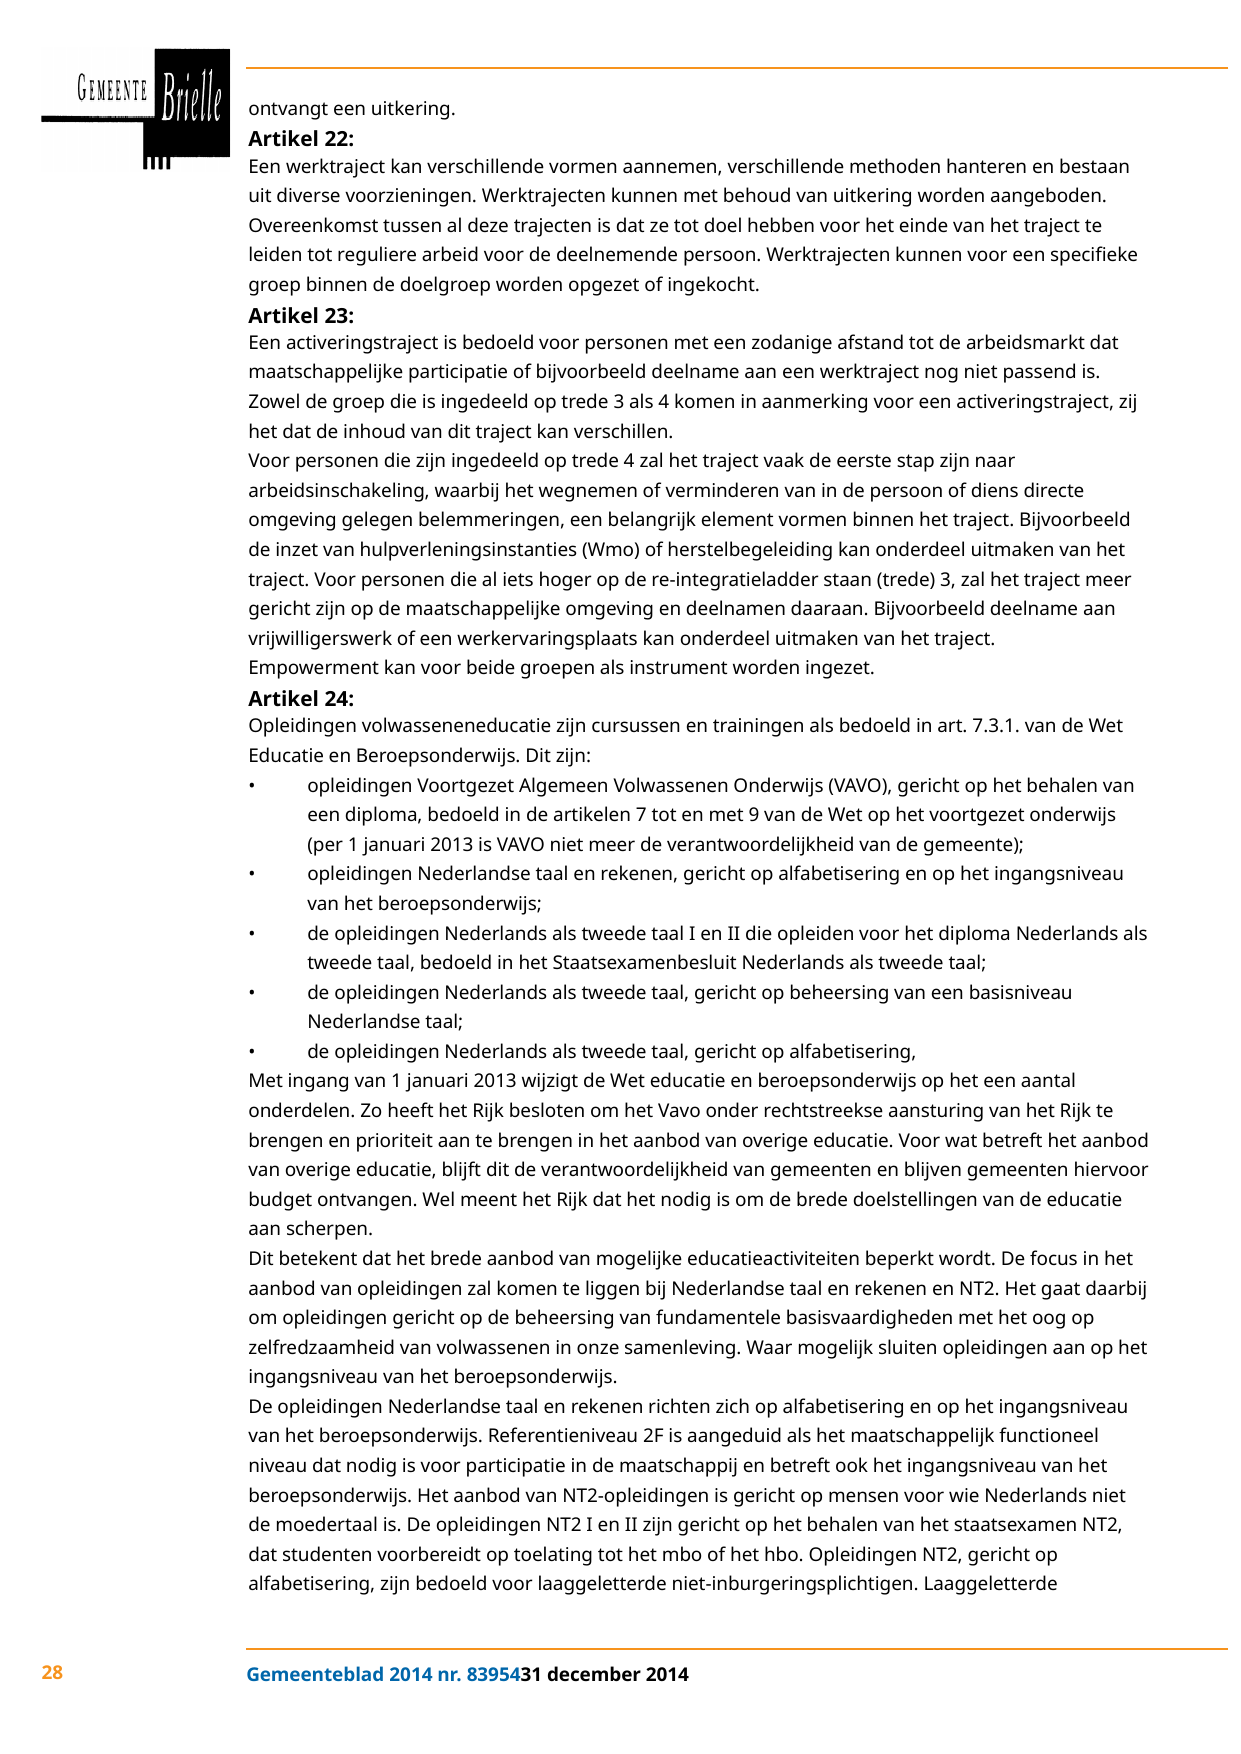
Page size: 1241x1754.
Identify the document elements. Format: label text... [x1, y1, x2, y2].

text Een werktraject kan verschillende vormen aannemen, verschillende methoden hanteren en bestaan uit diverse voorzieningen. Werktrajecten kunnen met behoud van uitkering worden aangeboden. Overeenkomst tussen al deze trajecten is dat ze tot doel hebben voor het einde van het traject te leiden tot reguliere arbeid voor de deelnemende persoon. Werktrajecten kunnen voor een specifieke groep binnen de doelgroep worden opgezet of ingekocht. [248, 153, 1152, 297]
text Voor personen die zijn ingedeeld op trede 4 zal het traject vaak de eerste stap zijn naar arbeidsinschakeling, waarbij het wegnemen of verminderen van in de persoon of diens directe omgeving gelegen belemmeringen, een belangrijk element vormen binnen het traject. Bijvoorbeeld de inzet van hulpverleningsinstanties (Wmo) of herstelbegeleiding kan onderdeel uitmaken van het traject. Voor personen die al iets hoger op de re-integratieladder staan (trede) 3, zal het traject meer gericht zijn op de maatschappelijke omgeving en deelnamen daaraan. Bijvoorbeeld deelname aan vrijwilligerswerk of een werkervaringsplaats kan onderdeel uitmaken van het traject. [248, 447, 1152, 651]
list de opleidingen Nederlands als tweede taal I en II die opleiden voor het diploma Nederlands als tweede taal, bedoeld in het Staatsexamenbesluit Nederlands als tweede taal; [248, 920, 1152, 975]
text Artikel 23: [248, 301, 1152, 329]
text De opleidingen Nederlandse taal en rekenen richten zich op alfabetisering en op het ingangsniveau van het beroepsonderwijs. Referentieniveau 2F is aangeduid als het maatschappelijk functioneel niveau dat nodig is voor participatie in de maatschappij en betreft ook het ingangsniveau van het beroepsonderwijs. Het aanbod van NT2-opleidingen is gericht op mensen voor wie Nederlands niet de moedertaal is. De opleidingen NT2 I en II zijn gericht op het behalen van het staatsexamen NT2, dat studenten voorbereidt op toelating tot het mbo of het hbo. Opleidingen NT2, gericht op alfabetisering, zijn bedoeld voor laaggeletterde niet-inburgeringsplichtigen. Laaggeletterde [248, 1393, 1152, 1596]
list de opleidingen Nederlands als tweede taal, gericht op alfabetisering, [248, 1038, 1152, 1064]
text Een activeringstraject is bedoeld voor personen met een zodanige afstand tot de arbeidsmarkt dat maatschappelijke participatie of bijvoorbeeld deelname aan een werktraject nog niet passend is. Zowel de groep die is ingedeeld op trede 3 als 4 komen in aanmerking voor een activeringstraject, zij het dat de inhoud van dit traject kan verschillen. [248, 329, 1152, 444]
list opleidingen Nederlandse taal en rekenen, gericht op alfabetisering en op het ingangsniveau van het beroepsonderwijs; [248, 861, 1152, 916]
text Artikel 22: [248, 124, 1152, 153]
text Artikel 24: [248, 684, 1152, 713]
text Met ingang van 1 januari 2013 wijzigt de Wet educatie en beroepsonderwijs op het een aantal onderdelen. Zo heeft het Rijk besloten om het Vavo onder rechtstreekse aansturing van het Rijk te brengen en prioriteit aan te brengen in het aanbod van overige educatie. Voor wat betreft het aanbod van overige educatie, blijft dit de verantwoordelijkheid van gemeenten en blijven gemeenten hiervoor budget ontvangen. Wel meent het Rijk dat het nodig is om de brede doelstellingen van de educatie aan scherpen. [248, 1068, 1152, 1241]
text Dit betekent dat het brede aanbod van mogelijke educatieactiviteiten beperkt wordt. De focus in het aanbod van opleidingen zal komen te liggen bij Nederlandse taal en rekenen en NT2. Het gaat daarbij om opleidingen gericht op de beheersing van fundamentele basisvaardigheden met het oog op zelfredzaamheid van volwassenen in onze samenleving. Waar mogelijk sluiten opleidingen aan op het ingangsniveau van het beroepsonderwijs. [248, 1245, 1152, 1389]
picture [41, 47, 231, 172]
list de opleidingen Nederlands als tweede taal, gericht op beheersing van een basisniveau Nederlandse taal; [248, 979, 1152, 1034]
text Opleidingen volwasseneneducatie zijn cursussen en trainingen als bedoeld in art. 7.3.1. van de Wet Educatie en Beroepsonderwijs. Dit zijn: [248, 713, 1152, 768]
text ontvangt een uitkering. [248, 95, 1152, 121]
text Empowerment kan voor beide groepen als instrument worden ingezet. [248, 654, 1152, 680]
list opleidingen Voortgezet Algemeen Volwassenen Onderwijs (VAVO), gericht op het behalen van een diploma, bedoeld in de artikelen 7 tot en met 9 van de Wet op het voortgezet onderwijs (per 1 januari 2013 is VAVO niet meer de verantwoordelijkheid van de gemeente); [248, 772, 1152, 857]
